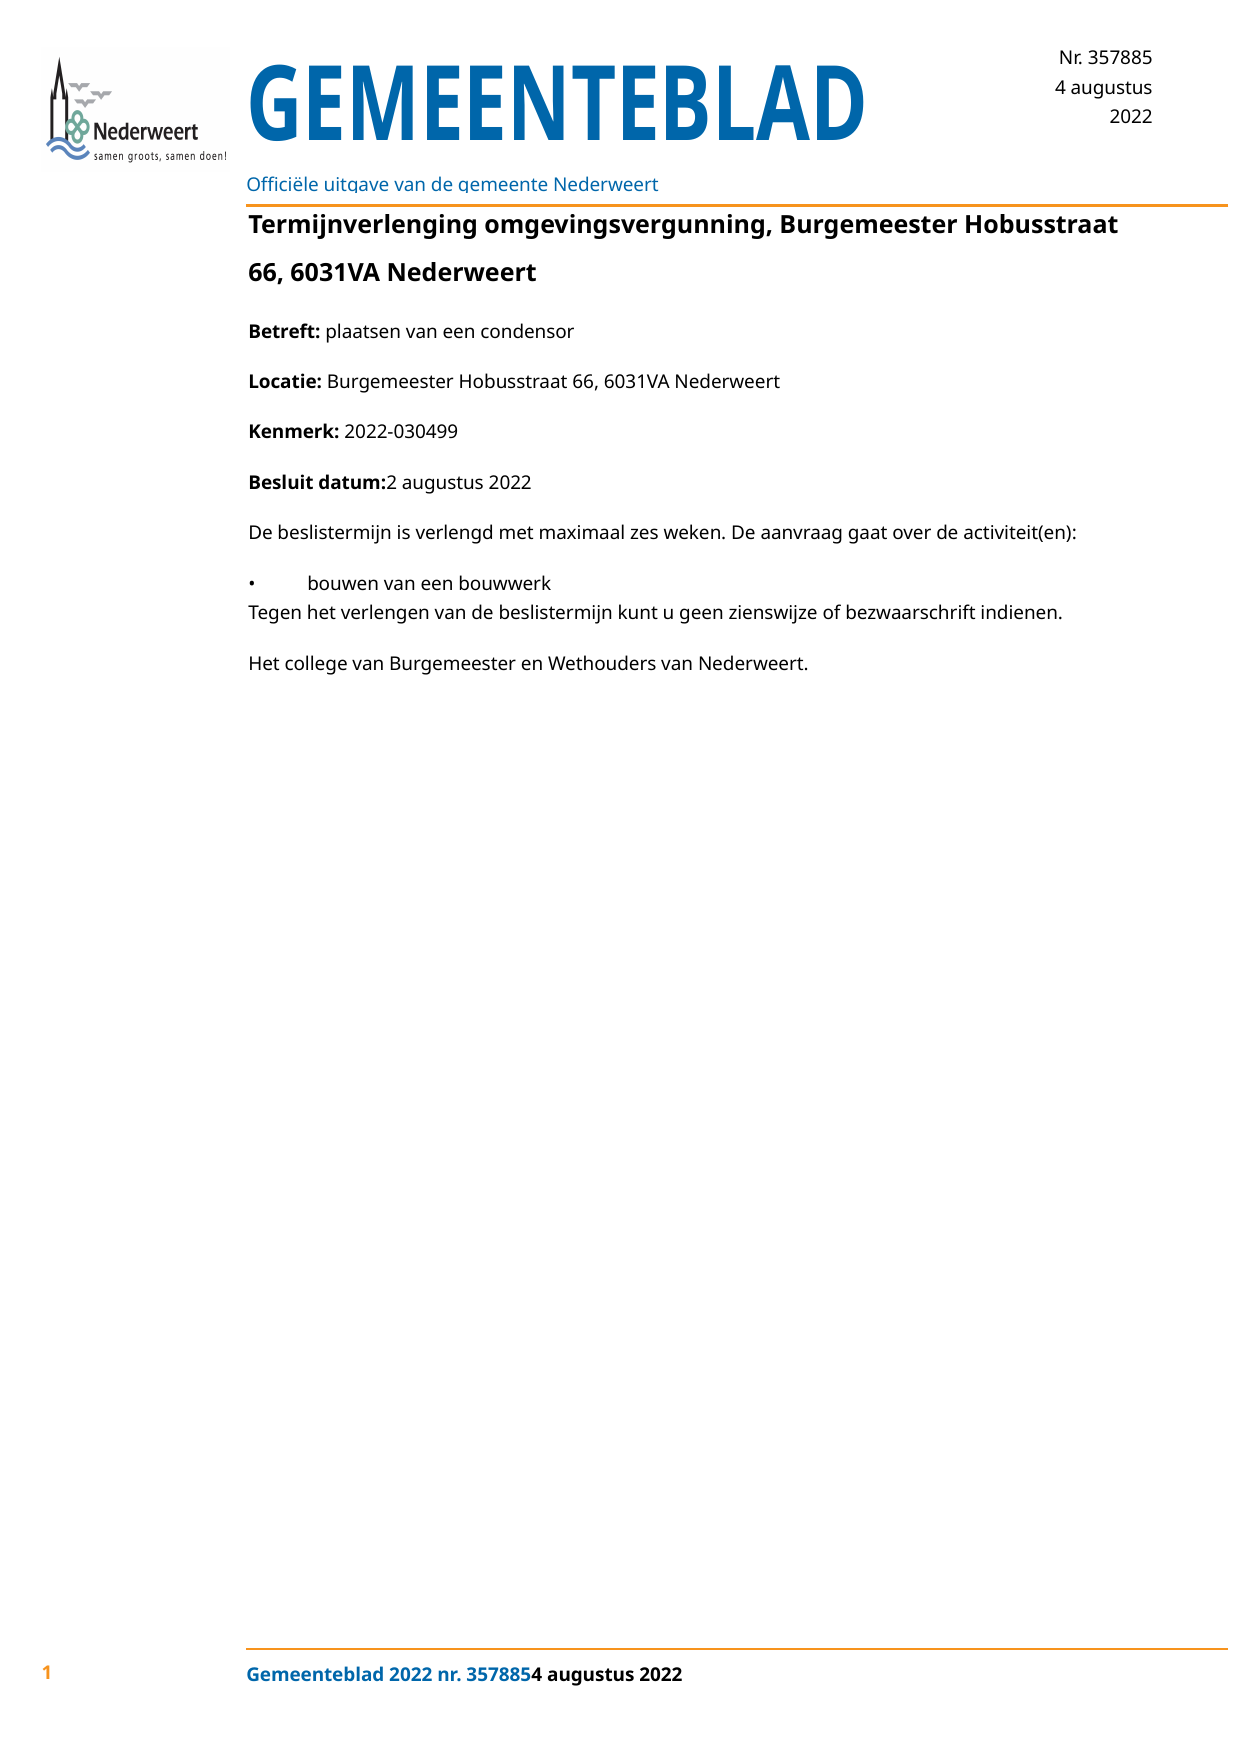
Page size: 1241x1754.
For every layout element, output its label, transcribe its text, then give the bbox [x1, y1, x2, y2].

text Termijnverlenging omgevingsvergunning, Burgemeester Hobusstraat 66, 6031VA Nederweert [248, 207, 1152, 288]
text De beslistermijn is verlengd met maximaal zes weken. De aanvraag gaat over de activiteit(en): [248, 519, 1152, 545]
list bouwen van een bouwwerk [248, 570, 1152, 596]
text Kenmerk: 2022-030499 [248, 419, 1152, 444]
picture [41, 47, 231, 172]
text Het college van Burgemeester en Wethouders van Nederweert. [248, 650, 1152, 676]
text Betreft: plaatsen van een condensor [248, 318, 1152, 344]
text Besluit datum:2 augustus 2022 [248, 469, 1152, 495]
text Tegen het verlengen van de beslistermijn kunt u geen zienswijze of bezwaarschrift indienen. [248, 599, 1152, 625]
text Locatie: Burgemeester Hobusstraat 66, 6031VA Nederweert [248, 368, 1152, 394]
